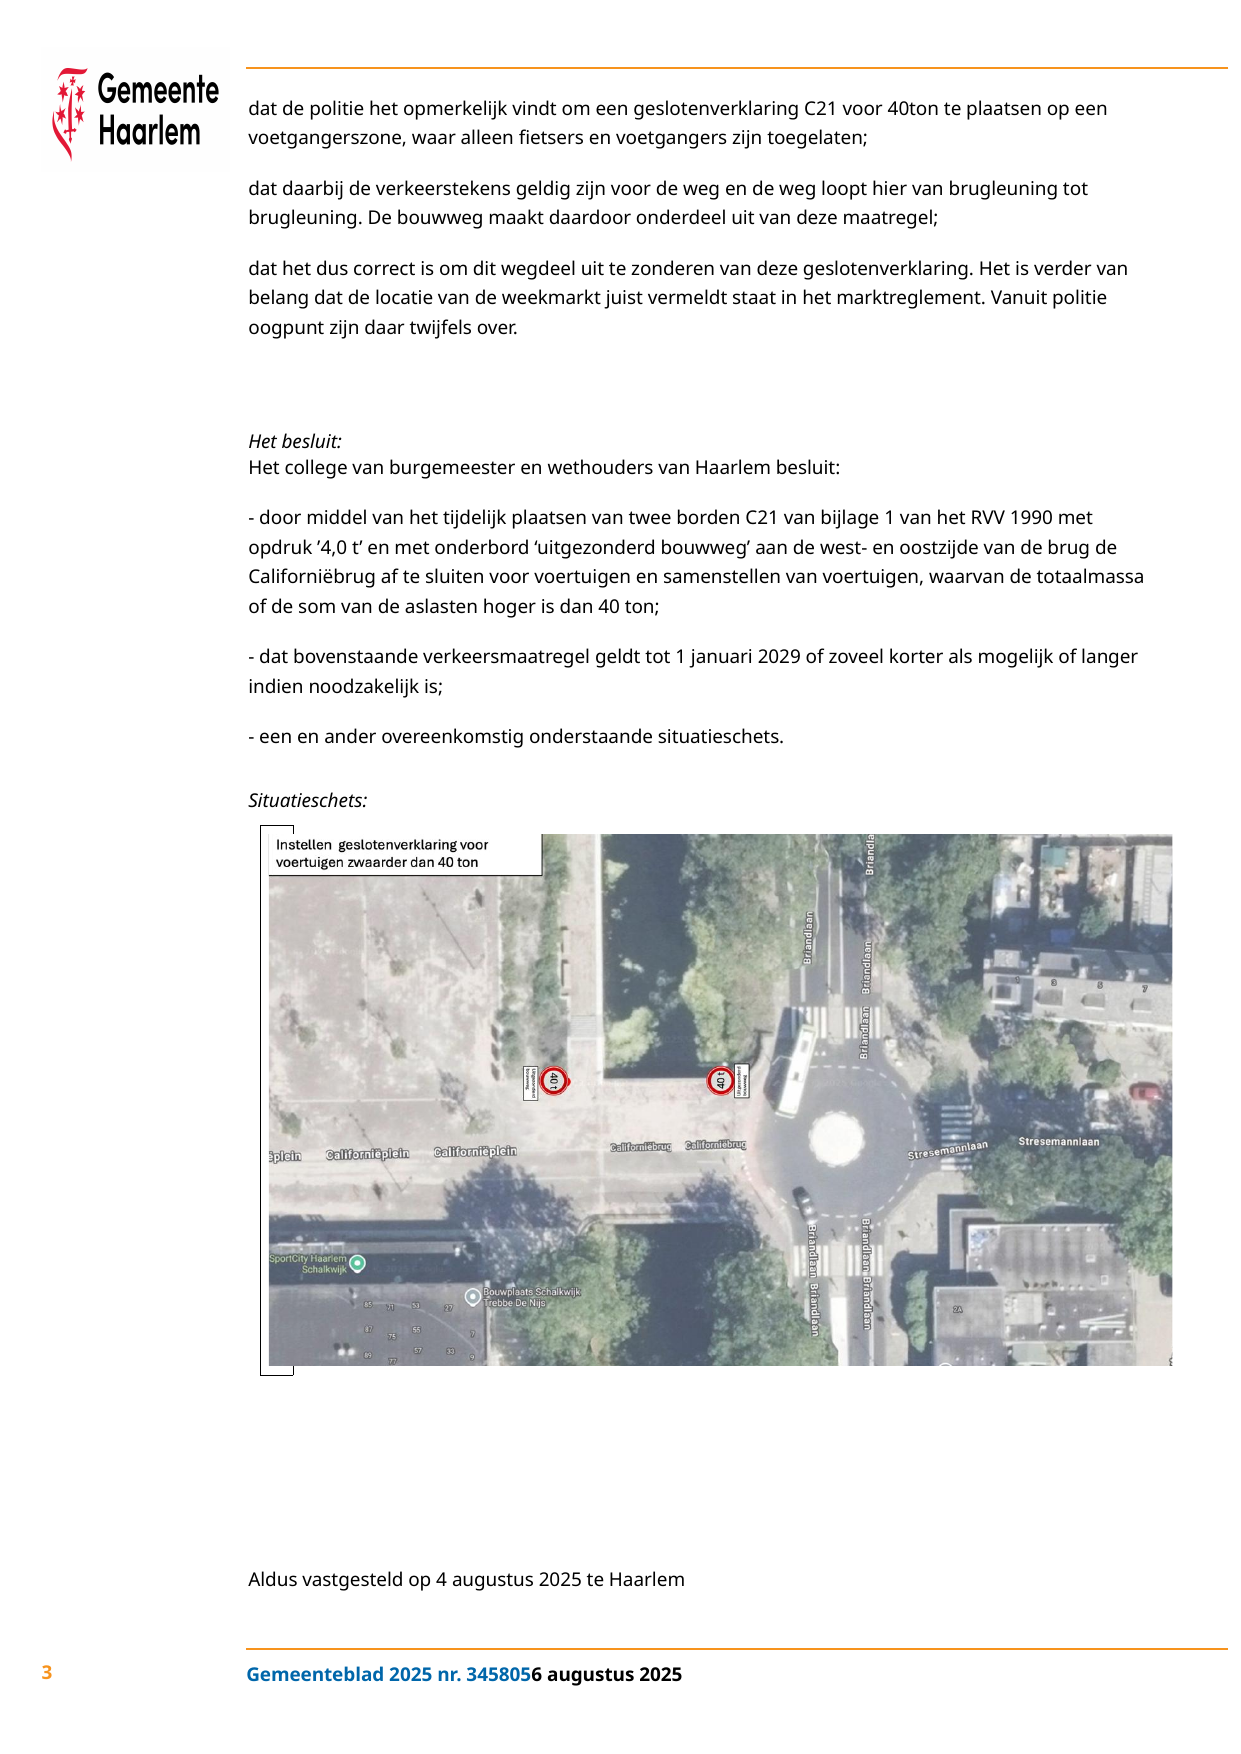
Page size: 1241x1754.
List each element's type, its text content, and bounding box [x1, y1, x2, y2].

text Het college van burgemeester en wethouders van Haarlem besluit: [248, 454, 1152, 480]
text dat daarbij de verkeerstekens geldig zijn voor de weg en de weg loopt hier van brugleuning tot brugleuning. De bouwweg maakt daardoor onderdeel uit van deze maatregel; [248, 175, 1152, 230]
text Aldus vastgesteld op 4 augustus 2025 te Haarlem [248, 1566, 1152, 1592]
picture [41, 47, 231, 172]
text - door middel van het tijdelijk plaatsen van twee borden C21 van bijlage 1 van het RVV 1990 met opdruk ’4,0 t’ en met onderbord ‘uitgezonderd bouwweg’ aan de west- en oostzijde van de brug de Californiëbrug af te sluiten voor voertuigen en samenstellen van voertuigen, waarvan de totaalmassa of de som van de aslasten hoger is dan 40 ton; [248, 504, 1152, 619]
text Het besluit: [248, 428, 1152, 454]
text - dat bovenstaande verkeersmaatregel geldt tot 1 januari 2029 of zoveel korter als mogelijk of langer indien noodzakelijk is; [248, 644, 1152, 699]
text Situatieschets: [248, 788, 1152, 813]
text - een en ander overeenkomstig onderstaande situatieschets. [248, 724, 1152, 749]
picture [268, 834, 1173, 1366]
text dat het dus correct is om dit wegdeel uit te zonderen van deze geslotenverklaring. Het is verder van belang dat de locatie van de weekmarkt juist vermeldt staat in het marktreglement. Vanuit politie oogpunt zijn daar twijfels over. [248, 255, 1152, 340]
text dat de politie het opmerkelijk vindt om een geslotenverklaring C21 voor 40ton te plaatsen op een voetgangerszone, waar alleen fietsers en voetgangers zijn toegelaten; [248, 95, 1152, 150]
